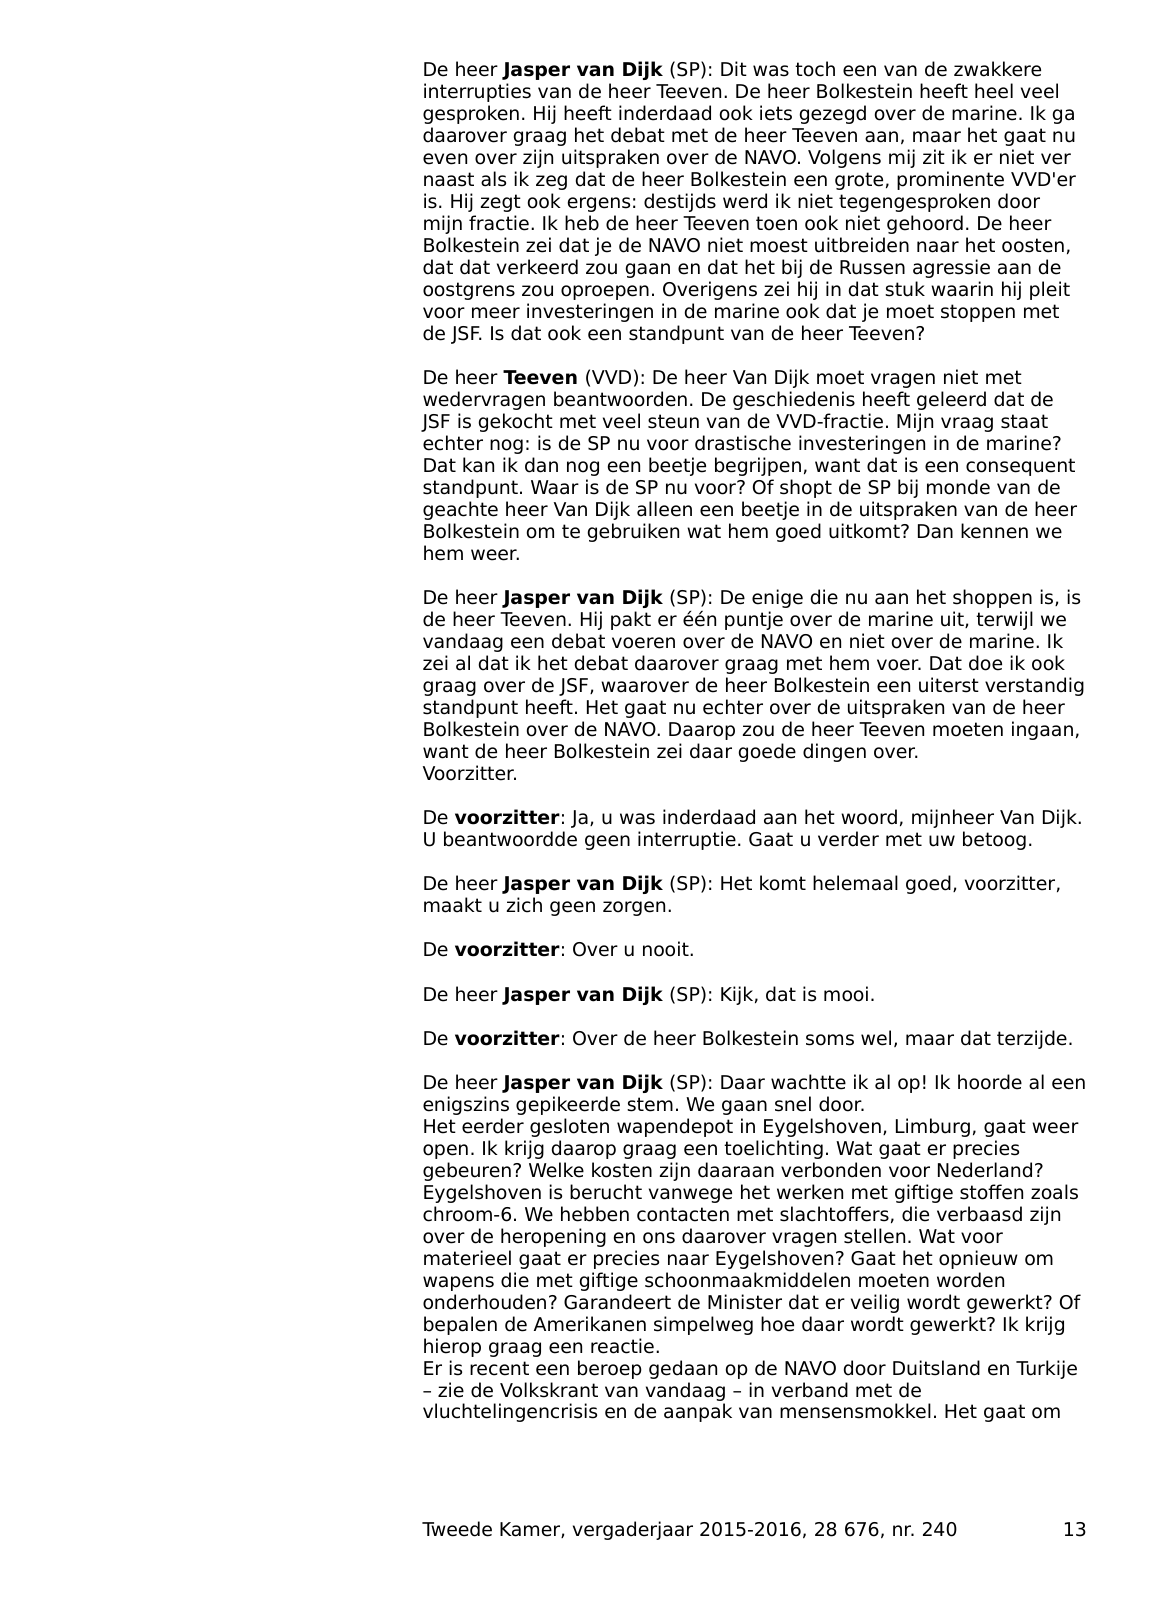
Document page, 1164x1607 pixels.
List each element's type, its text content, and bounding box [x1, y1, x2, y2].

text De heer Jasper van Dijk (SP): Daar wachtte ik al op! Ik hoorde al een enigszins gepikeerde stem. We gaan snel door. [422, 1072, 1087, 1116]
text Het eerder gesloten wapendepot in Eygelshoven, Limburg, gaat weer open. Ik krijg daarop graag een toelichting. Wat gaat er precies gebeuren? Welke kosten zijn daaraan verbonden voor Nederland? Eygelshoven is berucht vanwege het werken met giftige stoffen zoals chroom-6. We hebben contacten met slachtoffers, die verbaasd zijn over de heropening en ons daarover vragen stellen. Wat voor materieel gaat er precies naar Eygelshoven? Gaat het opnieuw om wapens die met giftige schoonmaakmiddelen moeten worden onderhouden? Garandeert de Minister dat er veilig wordt gewerkt? Of bepalen de Amerikanen simpelweg hoe daar wordt gewerkt? Ik krijg hierop graag een reactie. [422, 1116, 1087, 1357]
text Er is recent een beroep gedaan op de NAVO door Duitsland en Turkije – zie de Volkskrant van vandaag – in verband met de vluchtelingencrisis en de aanpak van mensensmokkel. Het gaat om [422, 1357, 1087, 1423]
text De heer Jasper van Dijk (SP): De enige die nu aan het shoppen is, is de heer Teeven. Hij pakt er één puntje over de marine uit, terwijl we vandaag een debat voeren over de NAVO en niet over de marine. Ik zei al dat ik het debat daarover graag met hem voer. Dat doe ik ook graag over de JSF, waarover de heer Bolkestein een uiterst verstandig standpunt heeft. Het gaat nu echter over de uitspraken van de heer Bolkestein over de NAVO. Daarop zou de heer Teeven moeten ingaan, want de heer Bolkestein zei daar goede dingen over. [422, 587, 1087, 763]
text De heer Jasper van Dijk (SP): Kijk, dat is mooi. [422, 983, 1087, 1005]
text De voorzitter: Over u nooit. [422, 939, 1087, 961]
text Voorzitter. [422, 763, 1087, 785]
text De heer Jasper van Dijk (SP): Dit was toch een van de zwakkere interrupties van de heer Teeven. De heer Bolkestein heeft heel veel gesproken. Hij heeft inderdaad ook iets gezegd over de marine. Ik ga daarover graag het debat met de heer Teeven aan, maar het gaat nu even over zijn uitspraken over de NAVO. Volgens mij zit ik er niet ver naast als ik zeg dat de heer Bolkestein een grote, prominente VVD'er is. Hij zegt ook ergens: destijds werd ik niet tegengesproken door mijn fractie. Ik heb de heer Teeven toen ook niet gehoord. De heer Bolkestein zei dat je de NAVO niet moest uitbreiden naar het oosten, dat dat verkeerd zou gaan en dat het bij de Russen agressie aan de oostgrens zou oproepen. Overigens zei hij in dat stuk waarin hij pleit voor meer investeringen in de marine ook dat je moet stoppen met de JSF. Is dat ook een standpunt van de heer Teeven? [422, 59, 1087, 345]
text De heer Jasper van Dijk (SP): Het komt helemaal goed, voorzitter, maakt u zich geen zorgen. [422, 873, 1087, 917]
text De heer Teeven (VVD): De heer Van Dijk moet vragen niet met wedervragen beantwoorden. De geschiedenis heeft geleerd dat de JSF is gekocht met veel steun van de VVD-fractie. Mijn vraag staat echter nog: is de SP nu voor drastische investeringen in de marine? Dat kan ik dan nog een beetje begrijpen, want dat is een consequent standpunt. Waar is de SP nu voor? Of shopt de SP bij monde van de geachte heer Van Dijk alleen een beetje in de uitspraken van de heer Bolkestein om te gebruiken wat hem goed uitkomt? Dan kennen we hem weer. [422, 367, 1087, 565]
text De voorzitter: Over de heer Bolkestein soms wel, maar dat terzijde. [422, 1028, 1087, 1049]
text De voorzitter: Ja, u was inderdaad aan het woord, mijnheer Van Dijk. U beantwoordde geen interruptie. Gaat u verder met uw betoog. [422, 807, 1087, 851]
